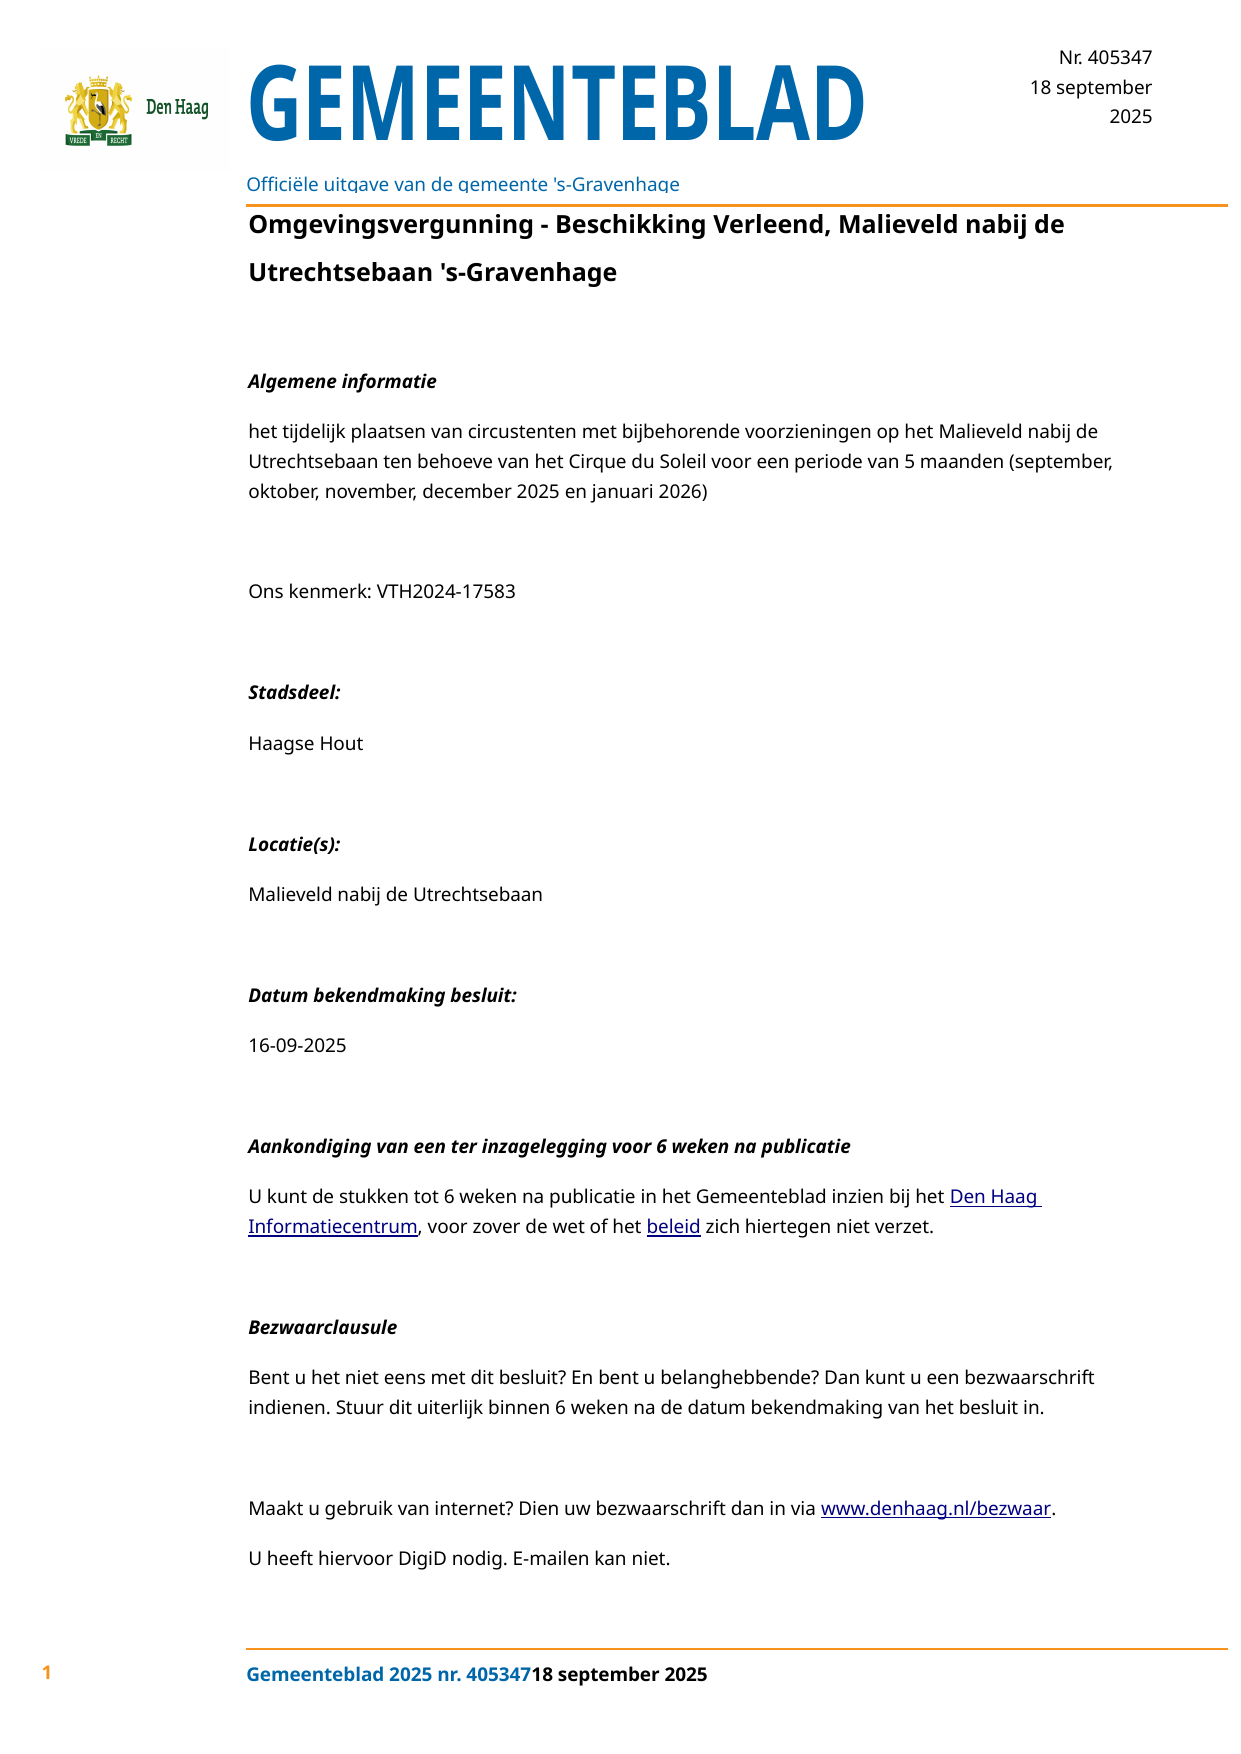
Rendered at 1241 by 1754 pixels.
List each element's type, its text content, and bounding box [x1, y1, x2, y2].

text Ons kenmerk: VTH2024-17583 [248, 579, 1152, 604]
text Malieveld nabij de Utrechtsebaan [248, 881, 1152, 907]
text U heeft hiervoor DigiD nodig. E-mailen kan niet. [248, 1545, 1152, 1571]
text Locatie(s): [248, 831, 1152, 857]
text het tijdelijk plaatsen van circustenten met bijbehorende voorzieningen op het Malieveld nabij de Utrechtsebaan ten behoeve van het Cirque du Soleil voor een periode van 5 maanden (september, oktober, november, december 2025 en januari 2026) [248, 419, 1152, 504]
text Omgevingsvergunning - Beschikking Verleend, Malieveld nabij de Utrechtsebaan 's-Gravenhage [248, 207, 1152, 288]
text Stadsdeel: [248, 679, 1152, 705]
text Algemene informatie [248, 368, 1152, 394]
text Maakt u gebruik van internet? Dien uw bezwaarschrift dan in via www.denhaag.nl/bezwaar. [248, 1495, 1152, 1521]
text Bent u het niet eens met dit besluit? En bent u belanghebbende? Dan kunt u een bezwaarschrift indienen. Stuur dit uiterlijk binnen 6 weken na de datum bekendmaking van het besluit in. [248, 1364, 1152, 1420]
text Aankondiging van een ter inzagelegging voor 6 weken na publicatie [248, 1133, 1152, 1159]
text Datum bekendmaking besluit: [248, 982, 1152, 1008]
text Bezwaarclausule [248, 1314, 1152, 1340]
text 16-09-2025 [248, 1032, 1152, 1058]
text U kunt de stukken tot 6 weken na publicatie in het Gemeenteblad inzien bij het Den Haag Informatiecentrum, voor zover de wet of het beleid zich hiertegen niet verzet. [248, 1184, 1152, 1239]
picture [41, 47, 231, 172]
text Haagse Hout [248, 730, 1152, 756]
